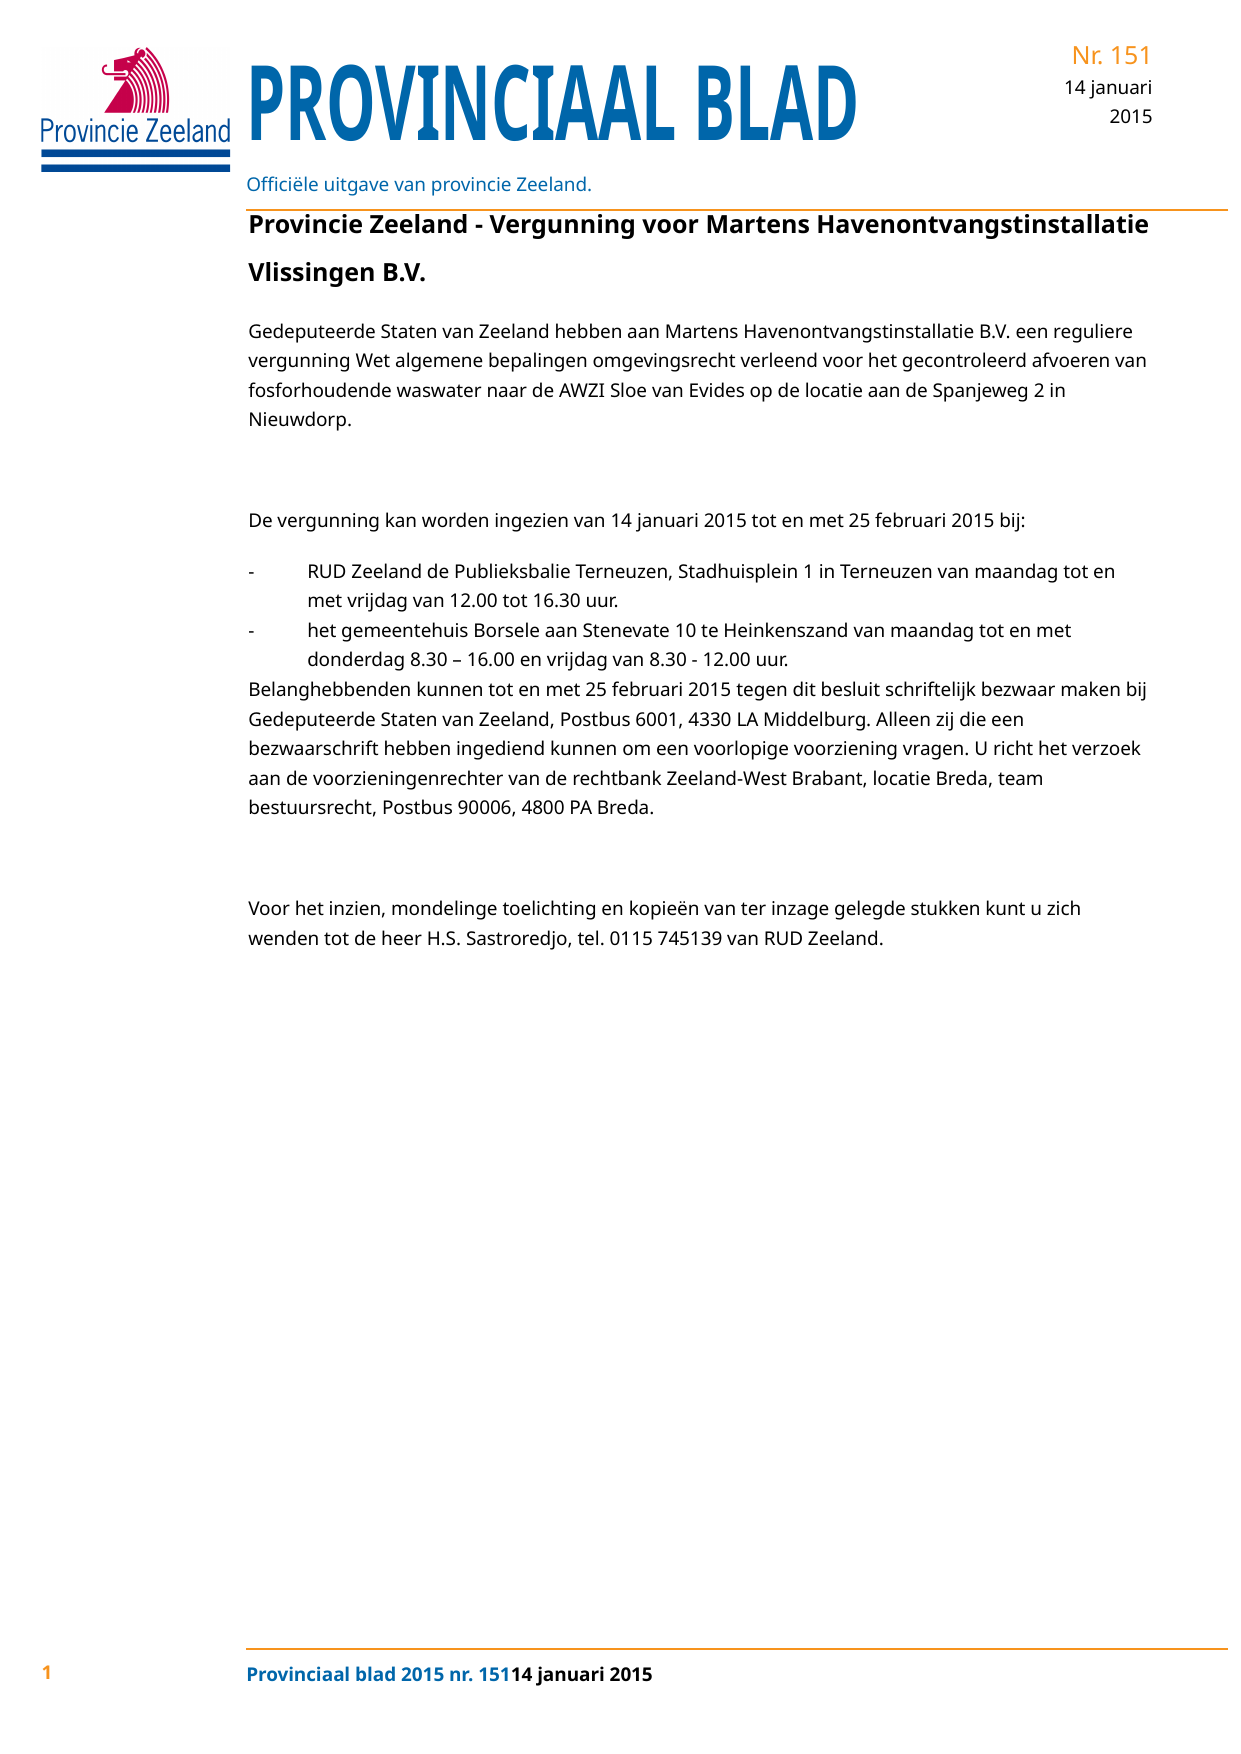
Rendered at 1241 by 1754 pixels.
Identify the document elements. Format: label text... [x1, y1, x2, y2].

text Provincie Zeeland - Vergunning voor Martens Havenontvangstinstallatie Vlissingen B.V. [248, 211, 1152, 288]
text Belanghebbenden kunnen tot en met 25 februari 2015 tegen dit besluit schriftelijk bezwaar maken bij Gedeputeerde Staten van Zeeland, Postbus 6001, 4330 LA Middelburg. Alleen zij die een bezwaarschrift hebben ingediend kunnen om een voorlopige voorziening vragen. U richt het verzoek aan de voorzieningenrechter van de rechtbank Zeeland-West Brabant, locatie Breda, team bestuursrecht, Postbus 90006, 4800 PA Breda. [248, 676, 1152, 820]
text De vergunning kan worden ingezien van 14 januari 2015 tot en met 25 februari 2015 bij: [248, 507, 1152, 533]
text Voor het inzien, mondelinge toelichting en kopieën van ter inzage gelegde stukken kunt u zich wenden tot de heer H.S. Sastroredjo, tel. 0115 745139 van RUD Zeeland. [248, 895, 1152, 951]
picture [41, 47, 231, 172]
list het gemeentehuis Borsele aan Stenevate 10 te Heinkenszand van maandag tot en met donderdag 8.30 – 16.00 en vrijdag van 8.30 - 12.00 uur. [248, 617, 1152, 672]
text Gedeputeerde Staten van Zeeland hebben aan Martens Havenontvangstinstallatie B.V. een reguliere vergunning Wet algemene bepalingen omgevingsrecht verleend voor het gecontroleerd afvoeren van fosforhoudende waswater naar de AWZI Sloe van Evides op de locatie aan de Spanjeweg 2 in Nieuwdorp. [248, 318, 1152, 432]
list RUD Zeeland de Publieksbalie Terneuzen, Stadhuisplein 1 in Terneuzen van maandag tot en met vrijdag van 12.00 tot 16.30 uur. [248, 558, 1152, 613]
